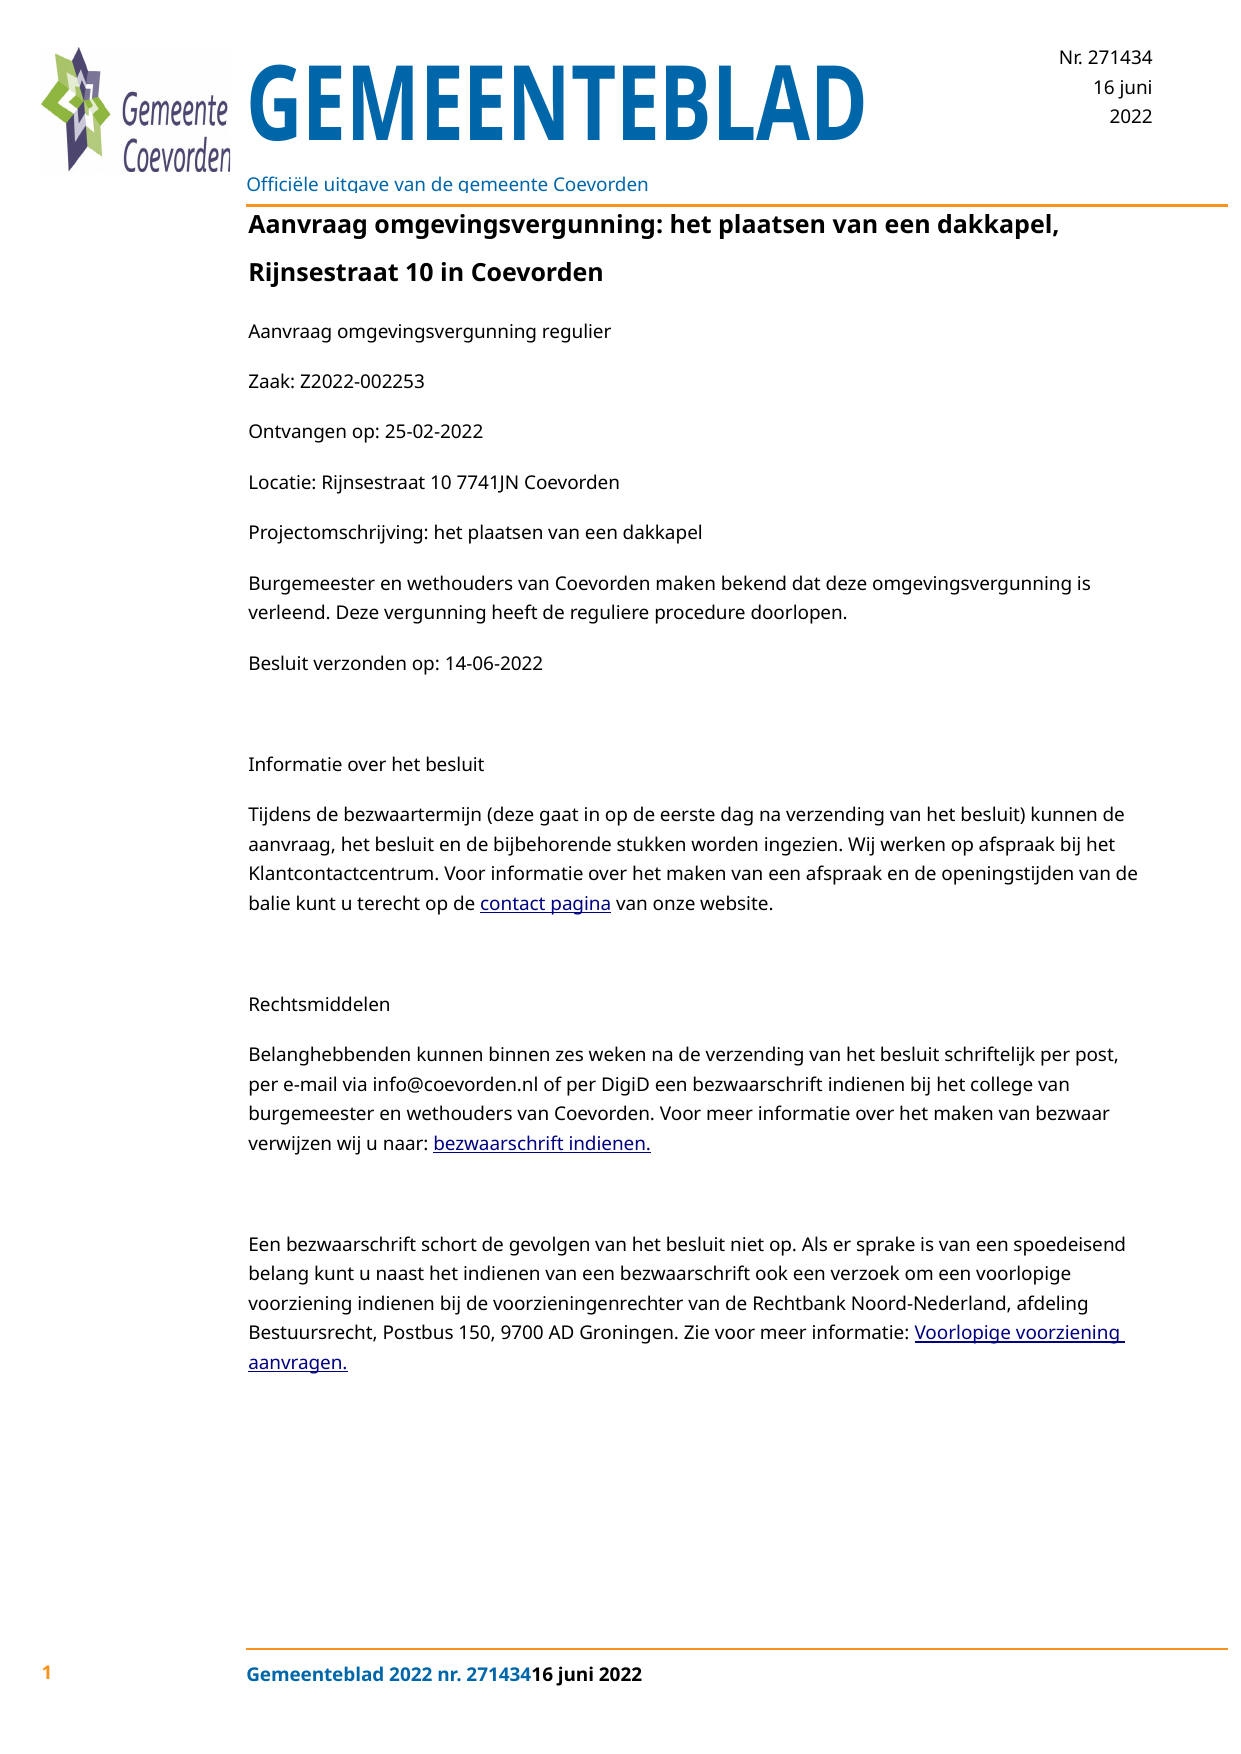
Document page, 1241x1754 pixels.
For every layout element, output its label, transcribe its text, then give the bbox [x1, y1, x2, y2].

text Tijdens de bezwaartermijn (deze gaat in op de eerste dag na verzending van het besluit) kunnen de aanvraag, het besluit en de bijbehorende stukken worden ingezien. Wij werken op afspraak bij het Klantcontactcentrum. Voor informatie over het maken van een afspraak en de openingstijden van de balie kunt u terecht op de contact pagina van onze website. [248, 801, 1152, 916]
text Ontvangen op: 25-02-2022 [248, 419, 1152, 444]
text Burgemeester en wethouders van Coevorden maken bekend dat deze omgevingsvergunning is verleend. Deze vergunning heeft de reguliere procedure doorlopen. [248, 570, 1152, 625]
text Belanghebbenden kunnen binnen zes weken na de verzending van het besluit schriftelijk per post, per e-mail via info@coevorden.nl of per DigiD een bezwaarschrift indienen bij het college van burgemeester en wethouders van Coevorden. Voor meer informatie over het maken van bezwaar verwijzen wij u naar: bezwaarschrift indienen. [248, 1041, 1152, 1156]
picture [41, 47, 231, 172]
text Zaak: Z2022-002253 [248, 368, 1152, 394]
text Aanvraag omgevingsvergunning: het plaatsen van een dakkapel, Rijnsestraat 10 in Coevorden [248, 207, 1152, 288]
text Aanvraag omgevingsvergunning regulier [248, 318, 1152, 344]
text Locatie: Rijnsestraat 10 7741JN Coevorden [248, 469, 1152, 495]
text Rechtsmiddelen [248, 991, 1152, 1017]
text Informatie over het besluit [248, 751, 1152, 777]
text Besluit verzonden op: 14-06-2022 [248, 650, 1152, 676]
text Projectomschrijving: het plaatsen van een dakkapel [248, 519, 1152, 545]
text Een bezwaarschrift schort de gevolgen van het besluit niet op. Als er sprake is van een spoedeisend belang kunt u naast het indienen van een bezwaarschrift ook een verzoek om een voorlopige voorziening indienen bij de voorzieningenrechter van de Rechtbank Noord-Nederland, afdeling Bestuursrecht, Postbus 150, 9700 AD Groningen. Zie voor meer informatie: Voorlopige voorziening aanvragen. [248, 1231, 1152, 1375]
